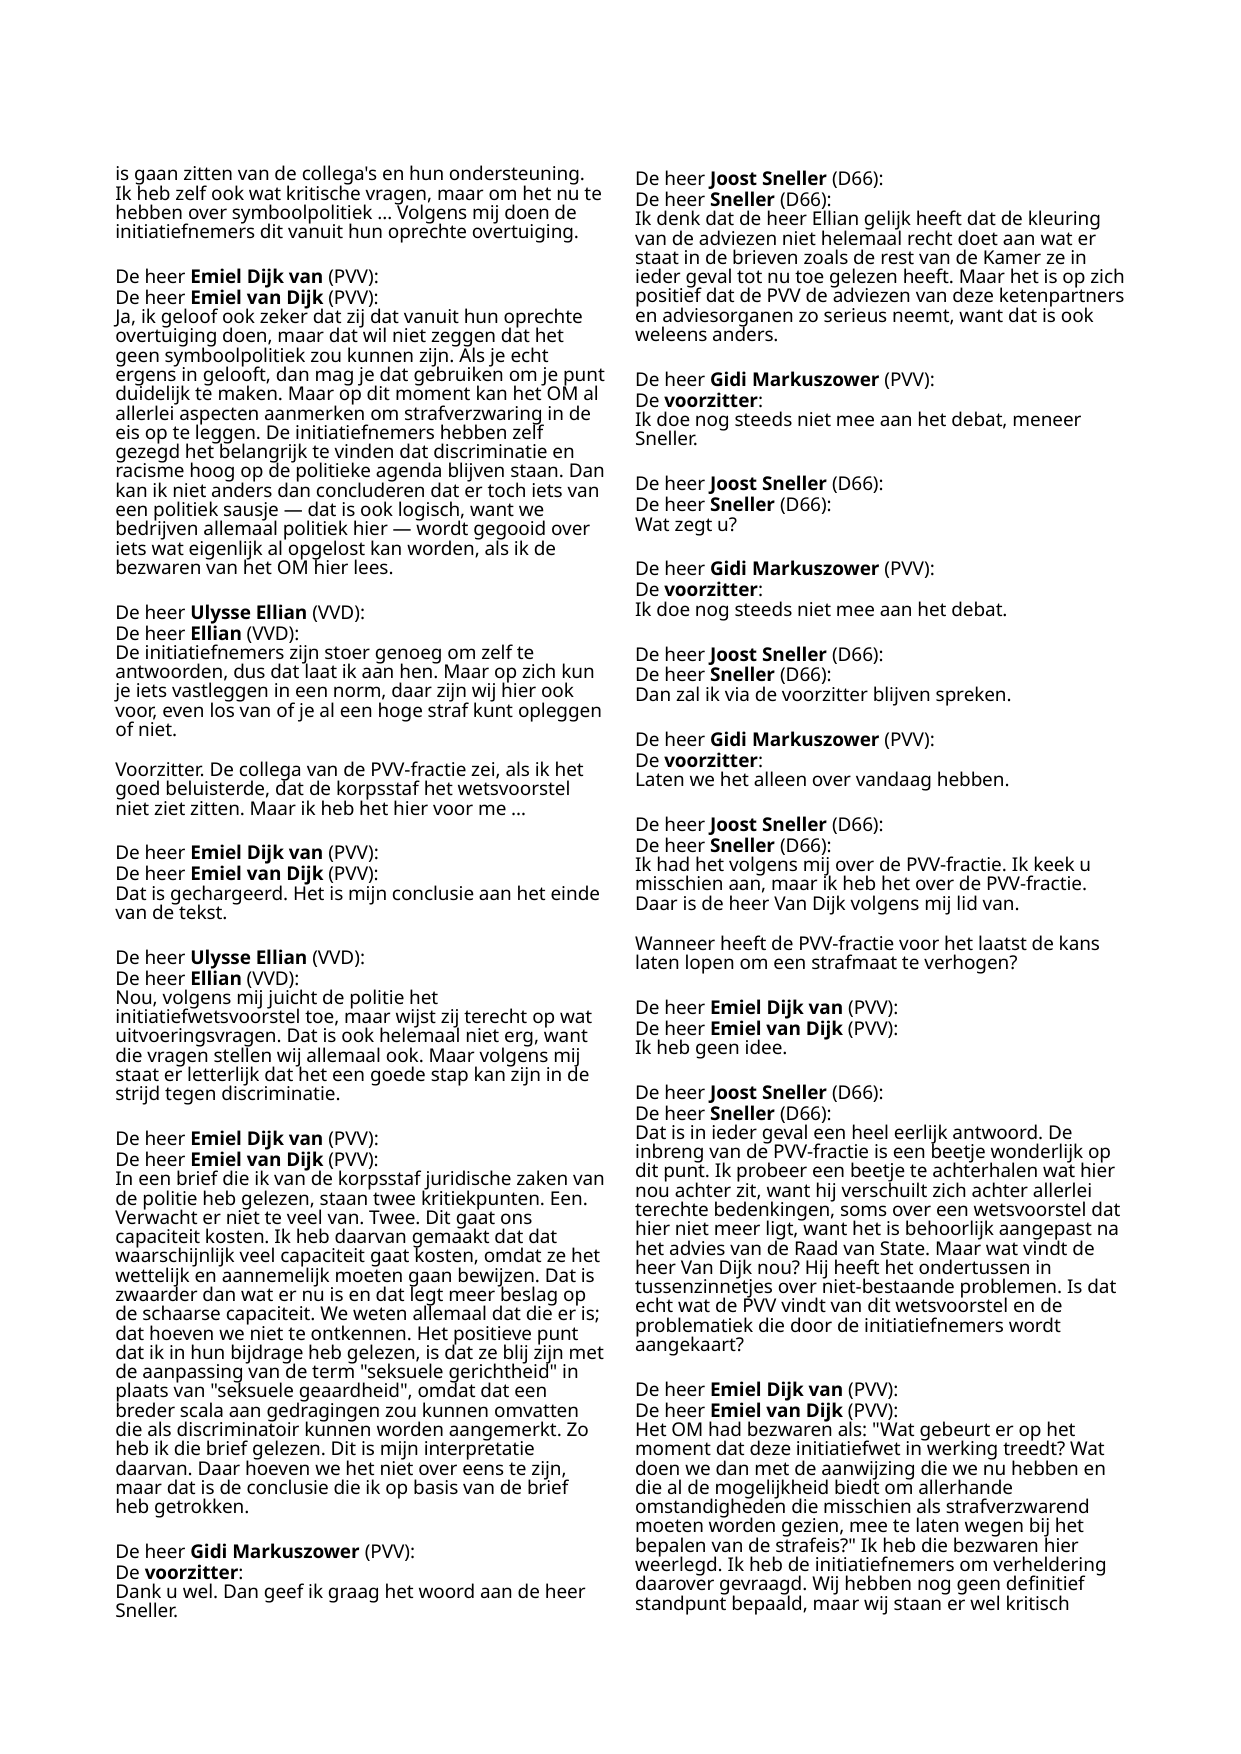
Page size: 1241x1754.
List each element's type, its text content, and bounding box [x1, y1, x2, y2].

text Wat zegt u? [635, 516, 1125, 535]
text De heer Sneller (D66): [635, 1105, 1125, 1124]
text Wanneer heeft de PVV-fractie voor het laatst de kans laten lopen om een strafmaat te verhogen? [635, 934, 1125, 973]
text Het OM had bezwaren als: "Wat gebeurt er op het moment dat deze initiatiefwet in werking treedt? Wat doen we dan met de aanwijzing die we nu hebben en die al de mogelijkheid biedt om allerhande omstandigheden die misschien als strafverzwarend moeten worden gezien, mee te laten wegen bij het bepalen van de strafeis?" Ik heb die bezwaren hier weerlegd. Ik heb de initiatiefnemers om verheldering daarover gevraagd. Wij hebben nog geen definitief standpunt bepaald, maar wij staan er wel kritisch [635, 1421, 1125, 1614]
text De voorzitter: [635, 392, 1125, 411]
text De heer Emiel van Dijk (PVV): [115, 1151, 605, 1170]
text De initiatiefnemers zijn stoer genoeg om zelf te antwoorden, dus dat laat ik aan hen. Maar op zich kun je iets vastleggen in een norm, daar zijn wij hier ook voor, even los van of je al een hoge straf kunt opleggen of niet. [115, 644, 605, 740]
text is gaan zitten van de collega's en hun ondersteuning. Ik heb zelf ook wat kritische vragen, maar om het nu te hebben over symboolpolitiek … Volgens mij doen de initiatiefnemers dit vanuit hun oprechte overtuiging. [115, 165, 605, 242]
text Dank u wel. Dan geef ik graag het woord aan de heer Sneller. [115, 1583, 605, 1622]
text De heer Emiel Dijk van (PVV): [115, 263, 605, 289]
text De heer Ulysse Ellian (VVD): [115, 599, 605, 624]
text De heer Emiel Dijk van (PVV): [115, 1125, 605, 1151]
text De heer Gidi Markuszower (PVV): [115, 1538, 605, 1564]
text De heer Sneller (D66): [635, 496, 1125, 516]
text Ja, ik geloof ook zeker dat zij dat vanuit hun oprechte overtuiging doen, maar dat wil niet zeggen dat het geen symboolpolitiek zou kunnen zijn. Als je echt ergens in gelooft, dan mag je dat gebruiken om je punt duidelijk te maken. Maar op dit moment kan het OM al allerlei aspecten aanmerken om strafverzwaring in de eis op te leggen. De initiatiefnemers hebben zelf gezegd het belangrijk te vinden dat discriminatie en racisme hoog op de politieke agenda blijven staan. Dan kan ik niet anders dan concluderen dat er toch iets van een politiek sausje — dat is ook logisch, want we bedrijven allemaal politiek hier — wordt gegooid over iets wat eigenlijk al opgelost kan worden, als ik de bezwaren van het OM hier lees. [115, 308, 605, 578]
text Dat is in ieder geval een heel eerlijk antwoord. De inbreng van de PVV-fractie is een beetje wonderlijk op dit punt. Ik probeer een beetje te achterhalen wat hier nou achter zit, want hij verschuilt zich achter allerlei terechte bedenkingen, soms over een wetsvoorstel dat hier niet meer ligt, want het is behoorlijk aangepast na het advies van de Raad van State. Maar wat vindt de heer Van Dijk nou? Hij heeft het ondertussen in tussenzinnetjes over niet-bestaande problemen. Is dat echt wat de PVV vindt van dit wetsvoorstel en de problematiek die door de initiatiefnemers wordt aangekaart? [635, 1124, 1125, 1355]
text Ik doe nog steeds niet mee aan het debat. [635, 601, 1125, 620]
text De heer Sneller (D66): [635, 666, 1125, 686]
text Ik heb geen idee. [635, 1039, 1125, 1058]
text De heer Emiel Dijk van (PVV): [115, 839, 605, 865]
text De voorzitter: [115, 1564, 605, 1583]
text De heer Ellian (VVD): [115, 970, 605, 989]
text De heer Gidi Markuszower (PVV): [635, 556, 1125, 581]
text De heer Sneller (D66): [635, 191, 1125, 210]
text Ik had het volgens mij over de PVV-fractie. Ik keek u misschien aan, maar ik heb het over de PVV-fractie. Daar is de heer Van Dijk volgens mij lid van. [635, 856, 1125, 914]
text De heer Joost Sneller (D66): [635, 165, 1125, 191]
text De heer Emiel Dijk van (PVV): [635, 1376, 1125, 1402]
text De heer Ulysse Ellian (VVD): [115, 944, 605, 970]
text De heer Emiel van Dijk (PVV): [635, 1402, 1125, 1421]
text De heer Gidi Markuszower (PVV): [635, 726, 1125, 752]
text De heer Gidi Markuszower (PVV): [635, 366, 1125, 392]
text De voorzitter: [635, 752, 1125, 771]
text Laten we het alleen over vandaag hebben. [635, 771, 1125, 790]
text De heer Joost Sneller (D66): [635, 641, 1125, 666]
text Dat is gechargeerd. Het is mijn conclusie aan het einde van de tekst. [115, 884, 605, 923]
text Dan zal ik via de voorzitter blijven spreken. [635, 686, 1125, 705]
text In een brief die ik van de korpsstaf juridische zaken van de politie heb gelezen, staan twee kritiekpunten. Een. Verwacht er niet te veel van. Twee. Dit gaat ons capaciteit kosten. Ik heb daarvan gemaakt dat dat waarschijnlijk veel capaciteit gaat kosten, omdat ze het wettelijk en aannemelijk moeten gaan bewijzen. Dat is zwaarder dan wat er nu is en dat legt meer beslag op de schaarse capaciteit. We weten allemaal dat die er is; dat hoeven we niet te ontkennen. Het positieve punt dat ik in hun bijdrage heb gelezen, is dat ze blij zijn met de aanpassing van de term "seksuele gerichtheid" in plaats van "seksuele geaardheid", omdat dat een breder scala aan gedragingen zou kunnen omvatten die als discriminatoir kunnen worden aangemerkt. Zo heb ik die brief gelezen. Dit is mijn interpretatie daarvan. Daar hoeven we het niet over eens te zijn, maar dat is de conclusie die ik op basis van de brief heb getrokken. [115, 1170, 605, 1517]
text De heer Joost Sneller (D66): [635, 471, 1125, 496]
text De heer Ellian (VVD): [115, 624, 605, 644]
text De heer Joost Sneller (D66): [635, 1079, 1125, 1105]
text De heer Emiel van Dijk (PVV): [115, 289, 605, 308]
text Nou, volgens mij juicht de politie het initiatiefwetsvoorstel toe, maar wijst zij terecht op wat uitvoeringsvragen. Dat is ook helemaal niet erg, want die vragen stellen wij allemaal ook. Maar volgens mij staat er letterlijk dat het een goede stap kan zijn in de strijd tegen discriminatie. [115, 989, 605, 1104]
text De heer Joost Sneller (D66): [635, 811, 1125, 837]
text De voorzitter: [635, 581, 1125, 601]
text De heer Emiel van Dijk (PVV): [115, 865, 605, 884]
text De heer Emiel Dijk van (PVV): [635, 994, 1125, 1019]
text Voorzitter. De collega van de PVV-fractie zei, als ik het goed beluisterde, dat de korpsstaf het wetsvoorstel niet ziet zitten. Maar ik heb het hier voor me … [115, 761, 605, 819]
text De heer Sneller (D66): [635, 837, 1125, 856]
text De heer Emiel van Dijk (PVV): [635, 1019, 1125, 1039]
text Ik denk dat de heer Ellian gelijk heeft dat de kleuring van de adviezen niet helemaal recht doet aan wat er staat in de brieven zoals de rest van de Kamer ze in ieder geval tot nu toe gelezen heeft. Maar het is op zich positief dat de PVV de adviezen van deze ketenpartners en adviesorganen zo serieus neemt, want dat is ook weleens anders. [635, 210, 1125, 345]
text Ik doe nog steeds niet mee aan het debat, meneer Sneller. [635, 411, 1125, 450]
